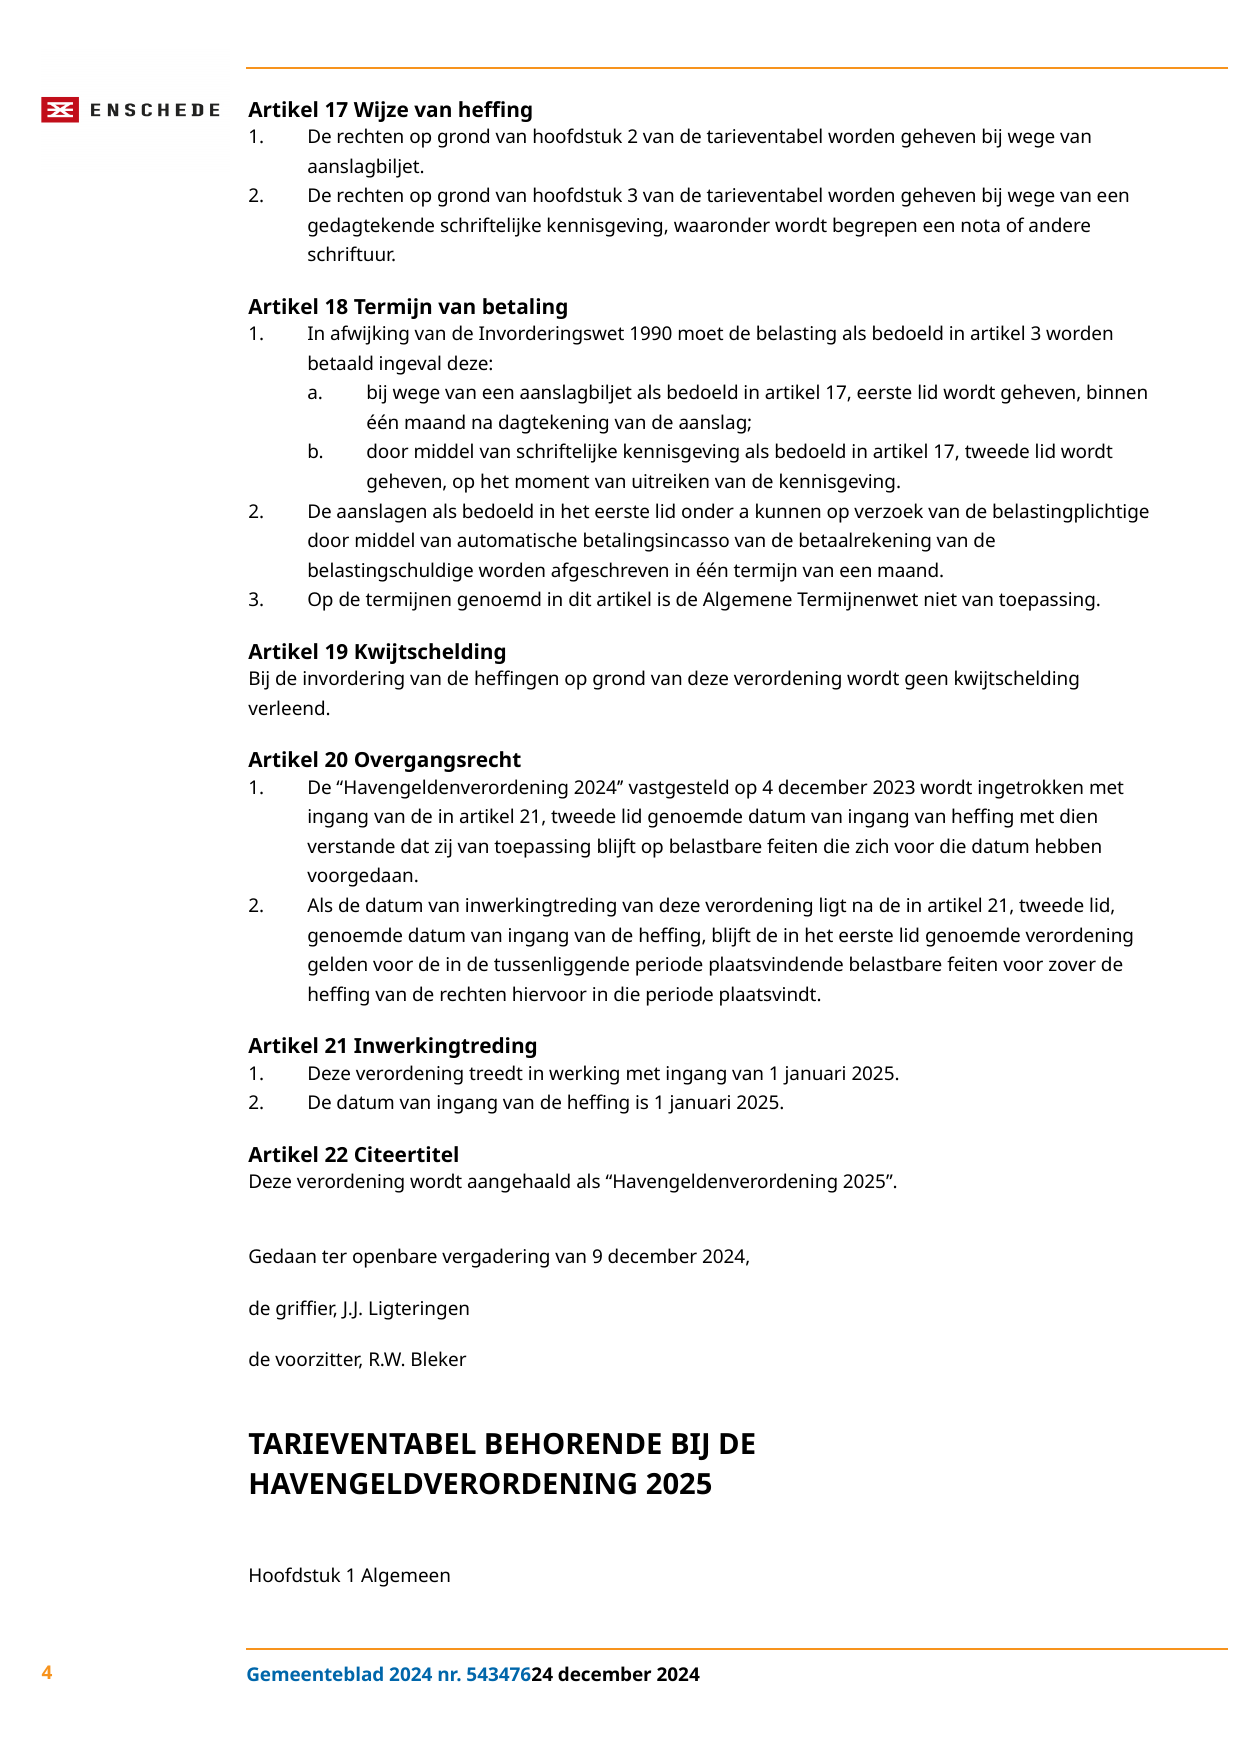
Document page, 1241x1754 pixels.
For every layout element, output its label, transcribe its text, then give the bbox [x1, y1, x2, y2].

text TARIEVENTABEL BEHORENDE BIJ DE HAVENGELDVERORDENING 2025 [248, 1424, 1152, 1503]
text Bij de invordering van de heffingen op grond van deze verordening wordt geen kwijtschelding verleend. [248, 666, 1152, 721]
table_header Hoofdstuk 1 Algemeen [248, 1562, 1152, 1588]
list De “Havengeldenverordening 2024’’ vastgesteld op 4 december 2023 wordt ingetrokken met ingang van de in artikel 21, tweede lid genoemde datum van ingang van heffing met dien verstande dat zij van toepassing blijft op belastbare feiten die zich voor die datum hebben voorgedaan. [248, 774, 1152, 888]
list De datum van ingang van de heffing is 1 januari 2025. [248, 1089, 1152, 1115]
text Artikel 17 Wijze van heffing [248, 95, 1152, 123]
text Gedaan ter openbare vergadering van 9 december 2024, [248, 1243, 1152, 1269]
list bij wege van een aanslagbiljet als bedoeld in artikel 17, eerste lid wordt geheven, binnen één maand na dagtekening van de aanslag; [307, 379, 1152, 435]
picture [41, 47, 231, 172]
list De rechten op grond van hoofdstuk 3 van de tarieventabel worden geheven bij wege van een gedagtekende schriftelijke kennisgeving, waaronder wordt begrepen een nota of andere schriftuur. [248, 182, 1152, 267]
list door middel van schriftelijke kennisgeving als bedoeld in artikel 17, tweede lid wordt geheven, op het moment van uitreiken van de kennisgeving. [307, 439, 1152, 494]
text Deze verordening wordt aangehaald als “Havengeldenverordening 2025”. [248, 1168, 1152, 1194]
list De rechten op grond van hoofdstuk 2 van de tarieventabel worden geheven bij wege van aanslagbiljet. [248, 123, 1152, 178]
list In afwijking van de Invorderingswet 1990 moet de belasting als bedoeld in artikel 3 worden betaald ingeval deze: [248, 320, 1152, 376]
text de voorzitter, R.W. Bleker [248, 1346, 1152, 1372]
list De aanslagen als bedoeld in het eerste lid onder a kunnen op verzoek van de belastingplichtige door middel van automatische betalingsincasso van de betaalrekening van de belastingschuldige worden afgeschreven in één termijn van een maand. [248, 498, 1152, 583]
list Als de datum van inwerkingtreding van deze verordening ligt na de in artikel 21, tweede lid, genoemde datum van ingang van de heffing, blijft de in het eerste lid genoemde verordening gelden voor de in de tussenliggende periode plaatsvindende belastbare feiten voor zover de heffing van de rechten hiervoor in die periode plaatsvindt. [248, 892, 1152, 1007]
list Op de termijnen genoemd in dit artikel is de Algemene Termijnenwet niet van toepassing. [248, 587, 1152, 612]
text Artikel 22 Citeertitel [248, 1140, 1152, 1168]
text Artikel 20 Overgangsrecht [248, 746, 1152, 774]
text Artikel 18 Termijn van betaling [248, 292, 1152, 320]
text Artikel 21 Inwerkingtreding [248, 1031, 1152, 1060]
text Artikel 19 Kwijtschelding [248, 637, 1152, 666]
text de griffier, J.J. Ligteringen [248, 1295, 1152, 1321]
list Deze verordening treedt in werking met ingang van 1 januari 2025. [248, 1060, 1152, 1086]
